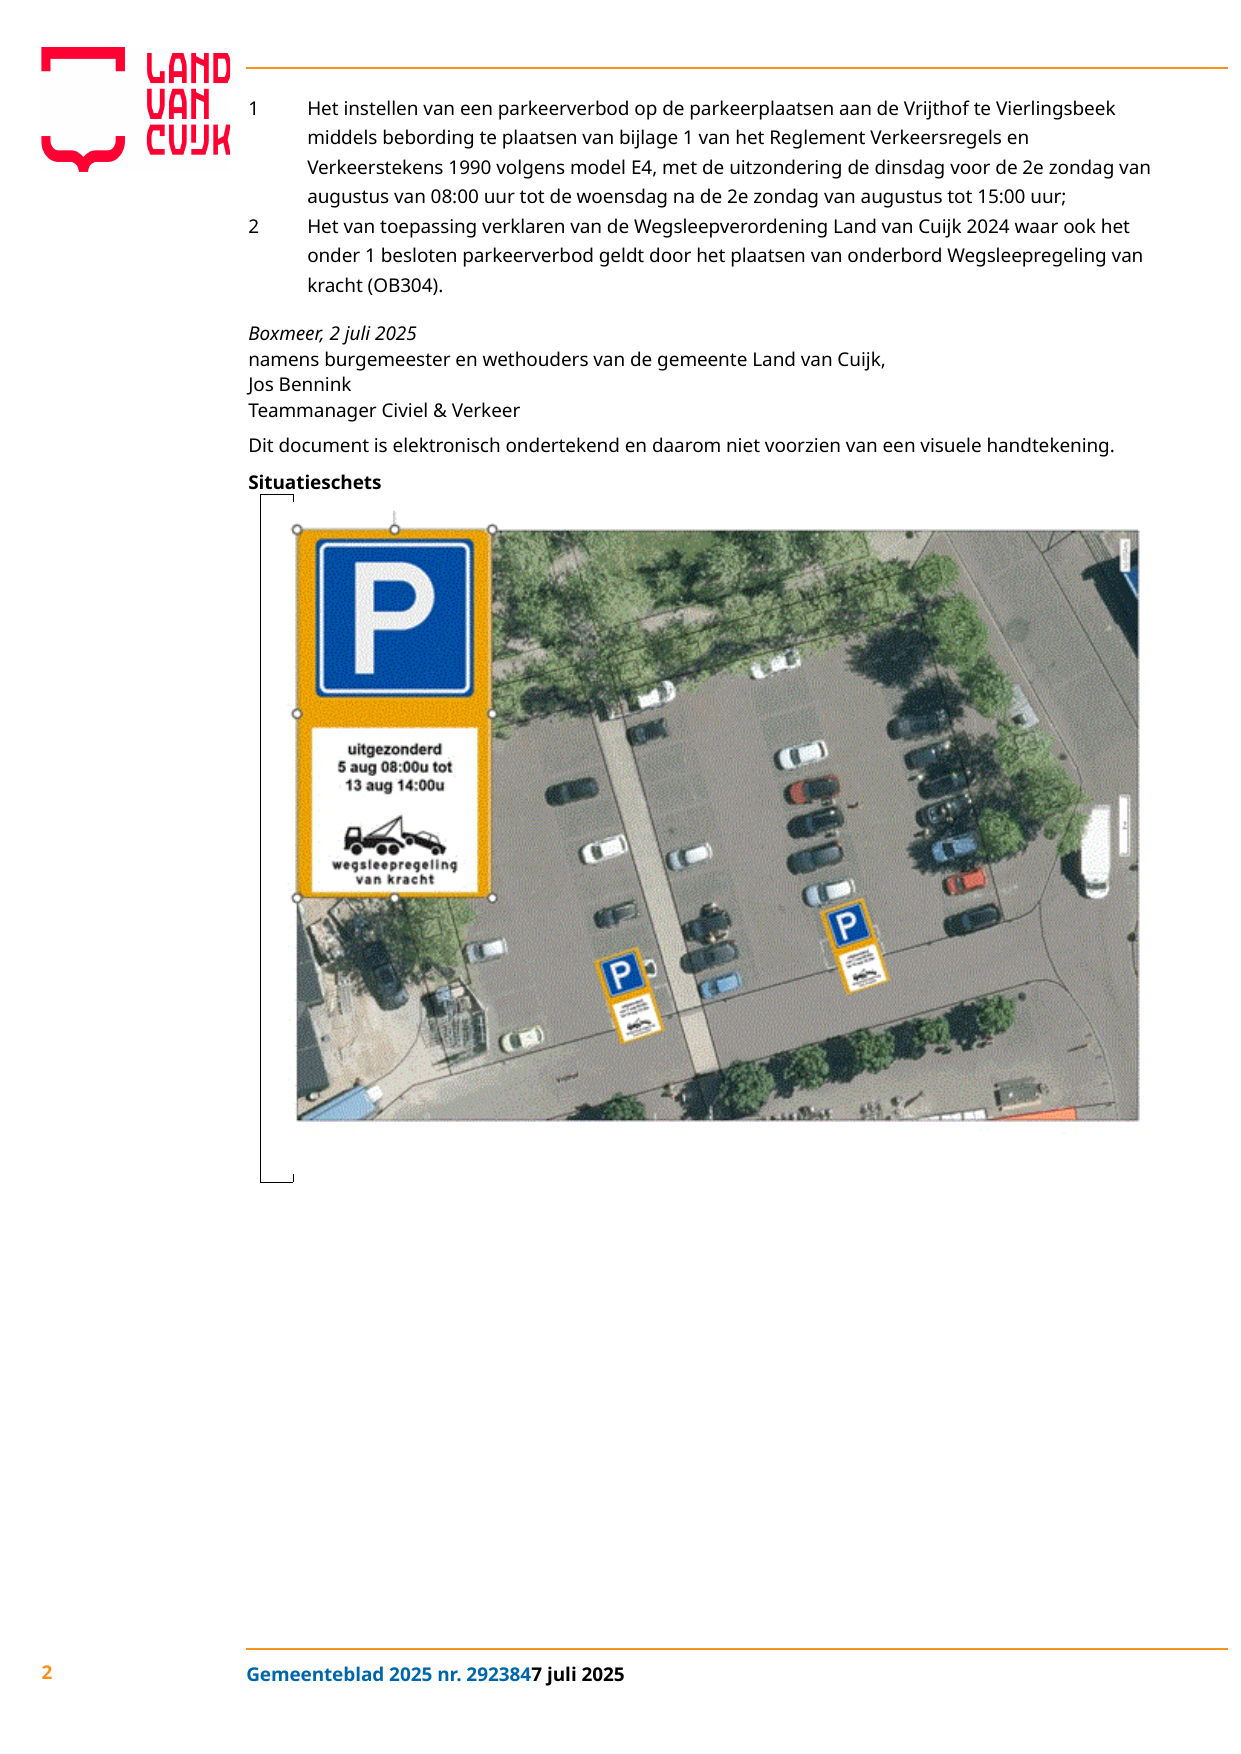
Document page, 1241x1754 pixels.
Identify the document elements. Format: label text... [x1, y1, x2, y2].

list Het van toepassing verklaren van de Wegsleepverordening Land van Cuijk 2024 waar ook het onder 1 besloten parkeerverbod geldt door het plaatsen van onderbord Wegsleepregeling van kracht (OB304). [248, 213, 1152, 298]
picture [41, 47, 231, 172]
text Dit document is elektronisch ondertekend en daarom niet voorzien van een visuele handtekening. [248, 437, 1152, 456]
list Het instellen van een parkeerverbod op de parkeerplaatsen aan de Vrijthof te Vierlingsbeek middels bebording te plaatsen van bijlage 1 van het Reglement Verkeersregels en Verkeerstekens 1990 volgens model E4, met de uitzondering de dinsdag voor de 2e zondag van augustus van 08:00 uur tot de woensdag na de 2e zondag van augustus tot 15:00 uur; [248, 95, 1152, 209]
text Teammanager Civiel & Verkeer [248, 397, 1152, 423]
text Situatieschets [248, 474, 1152, 493]
picture [268, 502, 1155, 1174]
text Jos Bennink [248, 372, 1152, 397]
text Boxmeer, 2 juli 2025 [248, 320, 1152, 346]
text namens burgemeester en wethouders van de gemeente Land van Cuijk, [248, 346, 1152, 372]
